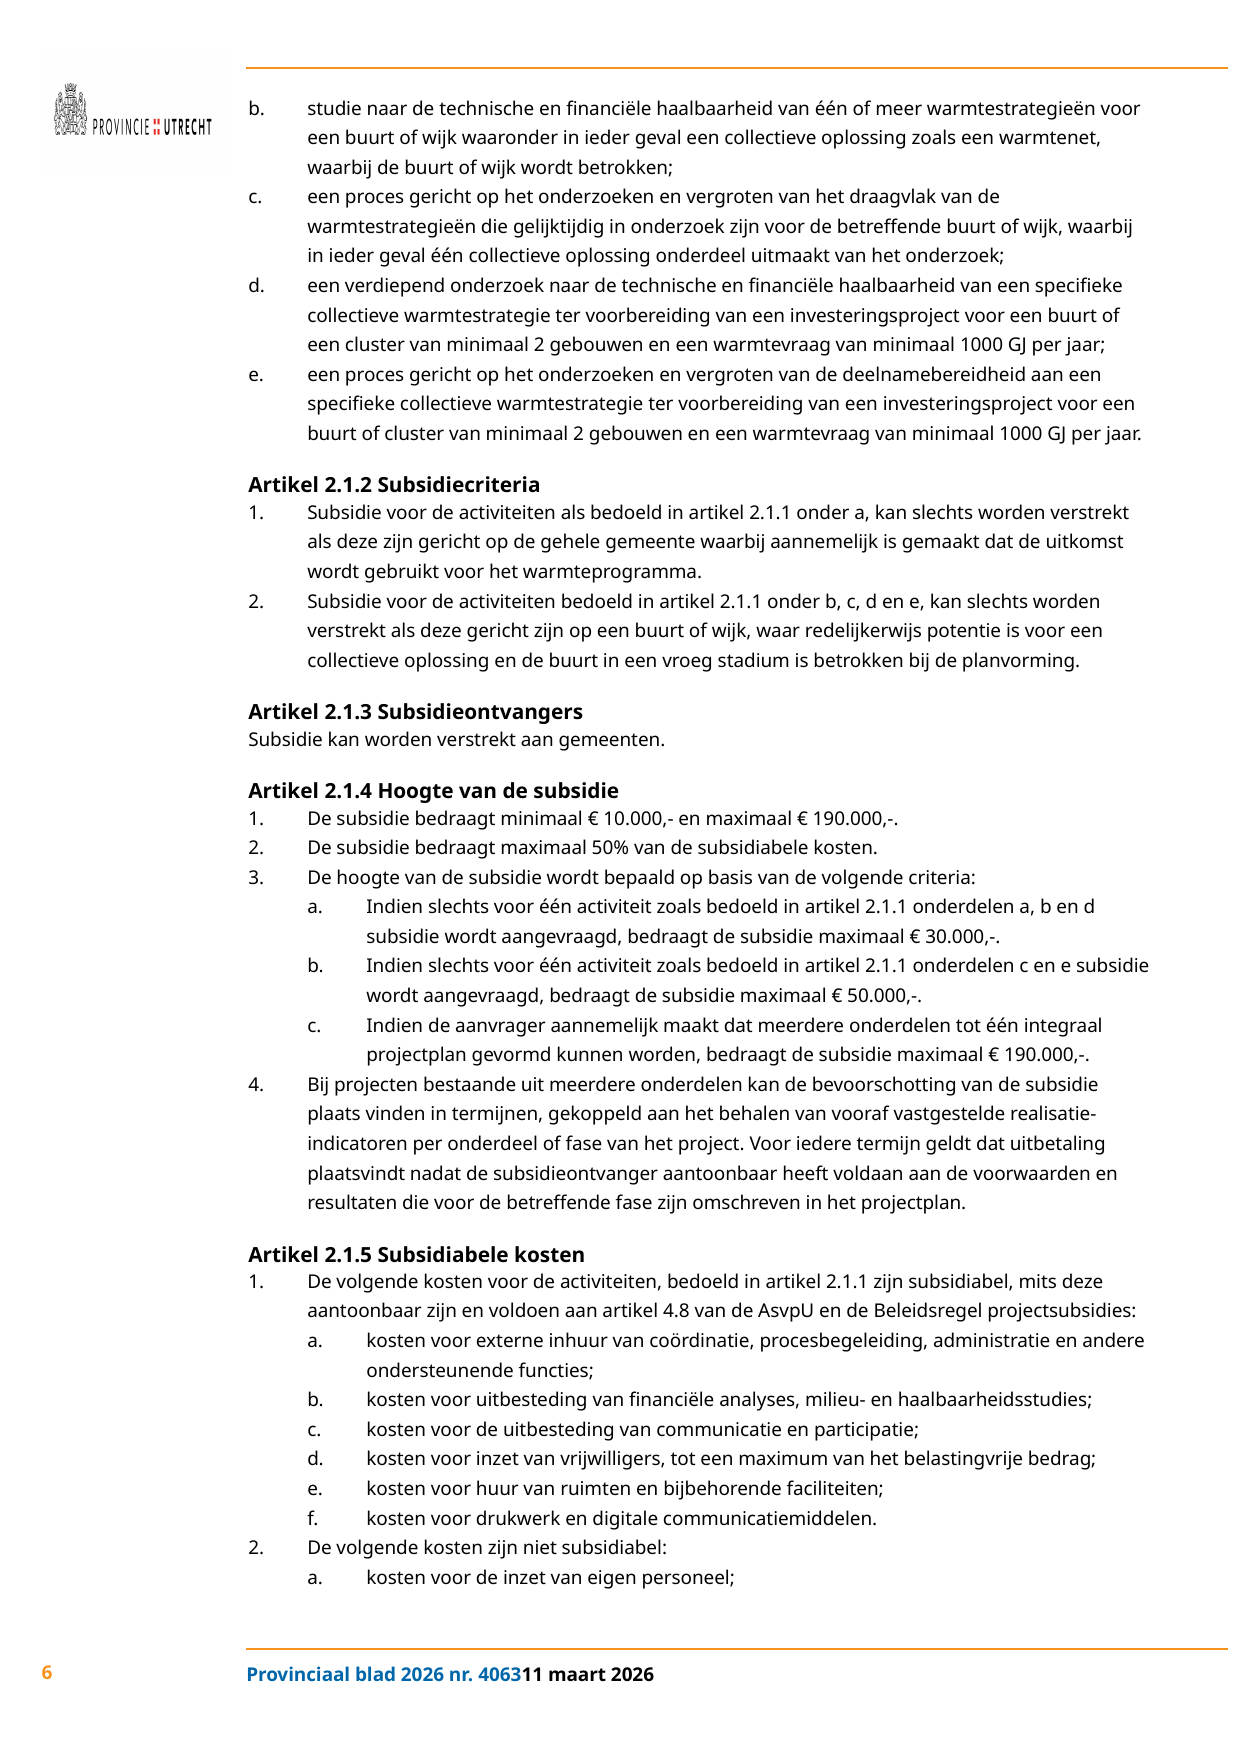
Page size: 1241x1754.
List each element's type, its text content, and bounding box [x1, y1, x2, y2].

list De hoogte van de subsidie wordt bepaald op basis van de volgende criteria: [248, 864, 1152, 889]
text Subsidie kan worden verstrekt aan gemeenten. [248, 726, 1152, 752]
list kosten voor de uitbesteding van communicatie en participatie; [307, 1416, 1152, 1442]
list kosten voor externe inhuur van coördinatie, procesbegeleiding, administratie en andere ondersteunende functies; [307, 1327, 1152, 1383]
list Indien slechts voor één activiteit zoals bedoeld in artikel 2.1.1 onderdelen c en e subsidie wordt aangevraagd, bedraagt de subsidie maximaal € 50.000,-. [307, 953, 1152, 1008]
list Subsidie voor de activiteiten bedoeld in artikel 2.1.1 onder b, c, d en e, kan slechts worden verstrekt als deze gericht zijn op een buurt of wijk, waar redelijkerwijs potentie is voor een collectieve oplossing en de buurt in een vroeg stadium is betrokken bij de planvorming. [248, 588, 1152, 673]
list De volgende kosten voor de activiteiten, bedoeld in artikel 2.1.1 zijn subsidiabel, mits deze aantoonbaar zijn en voldoen aan artikel 4.8 van de AsvpU en de Beleidsregel projectsubsidies: [248, 1268, 1152, 1323]
list kosten voor de inzet van eigen personeel; [307, 1564, 1152, 1590]
list De subsidie bedraagt maximaal 50% van de subsidiabele kosten. [248, 834, 1152, 860]
text Artikel 2.1.4 Hoogte van de subsidie [248, 776, 1152, 805]
picture [41, 47, 231, 172]
list De volgende kosten zijn niet subsidiabel: [248, 1534, 1152, 1560]
list De subsidie bedraagt minimaal € 10.000,- en maximaal € 190.000,-. [248, 805, 1152, 830]
list Subsidie voor de activiteiten als bedoeld in artikel 2.1.1 onder a, kan slechts worden verstrekt als deze zijn gericht op de gehele gemeente waarbij aannemelijk is gemaakt dat de uitkomst wordt gebruikt voor het warmteprogramma. [248, 499, 1152, 584]
list een proces gericht op het onderzoeken en vergroten van het draagvlak van de warmtestrategieën die gelijktijdig in onderzoek zijn voor de betreffende buurt of wijk, waarbij in ieder geval één collectieve oplossing onderdeel uitmaakt van het onderzoek; [248, 183, 1152, 268]
list een verdiepend onderzoek naar de technische en financiële haalbaarheid van een specifieke collectieve warmtestrategie ter voorbereiding van een investeringsproject voor een buurt of een cluster van minimaal 2 gebouwen en een warmtevraag van minimaal 1000 GJ per jaar; [248, 272, 1152, 357]
text Artikel 2.1.3 Subsidieontvangers [248, 697, 1152, 726]
list kosten voor uitbesteding van financiële analyses, milieu- en haalbaarheidsstudies; [307, 1386, 1152, 1412]
list Indien de aanvrager aannemelijk maakt dat meerdere onderdelen tot één integraal projectplan gevormd kunnen worden, bedraagt de subsidie maximaal € 190.000,-. [307, 1012, 1152, 1067]
list kosten voor inzet van vrijwilligers, tot een maximum van het belastingvrije bedrag; [307, 1446, 1152, 1471]
text Artikel 2.1.5 Subsidiabele kosten [248, 1240, 1152, 1268]
list Indien slechts voor één activiteit zoals bedoeld in artikel 2.1.1 onderdelen a, b en d subsidie wordt aangevraagd, bedraagt de subsidie maximaal € 30.000,-. [307, 893, 1152, 949]
list een proces gericht op het onderzoeken en vergroten van de deelnamebereidheid aan een specifieke collectieve warmtestrategie ter voorbereiding van een investeringsproject voor een buurt of cluster van minimaal 2 gebouwen en een warmtevraag van minimaal 1000 GJ per jaar. [248, 361, 1152, 446]
list kosten voor huur van ruimten en bijbehorende faciliteiten; [307, 1475, 1152, 1501]
list studie naar de technische en financiële haalbaarheid van één of meer warmtestrategieën voor een buurt of wijk waaronder in ieder geval een collectieve oplossing zoals een warmtenet, waarbij de buurt of wijk wordt betrokken; [248, 95, 1152, 180]
list Bij projecten bestaande uit meerdere onderdelen kan de bevoorschotting van de subsidie plaats vinden in termijnen, gekoppeld aan het behalen van vooraf vastgestelde realisatie-indicatoren per onderdeel of fase van het project. Voor iedere termijn geldt dat uitbetaling plaatsvindt nadat de subsidieontvanger aantoonbaar heeft voldaan aan de voorwaarden en resultaten die voor de betreffende fase zijn omschreven in het projectplan. [248, 1071, 1152, 1215]
text Artikel 2.1.2 Subsidiecriteria [248, 471, 1152, 499]
list kosten voor drukwerk en digitale communicatiemiddelen. [307, 1505, 1152, 1531]
